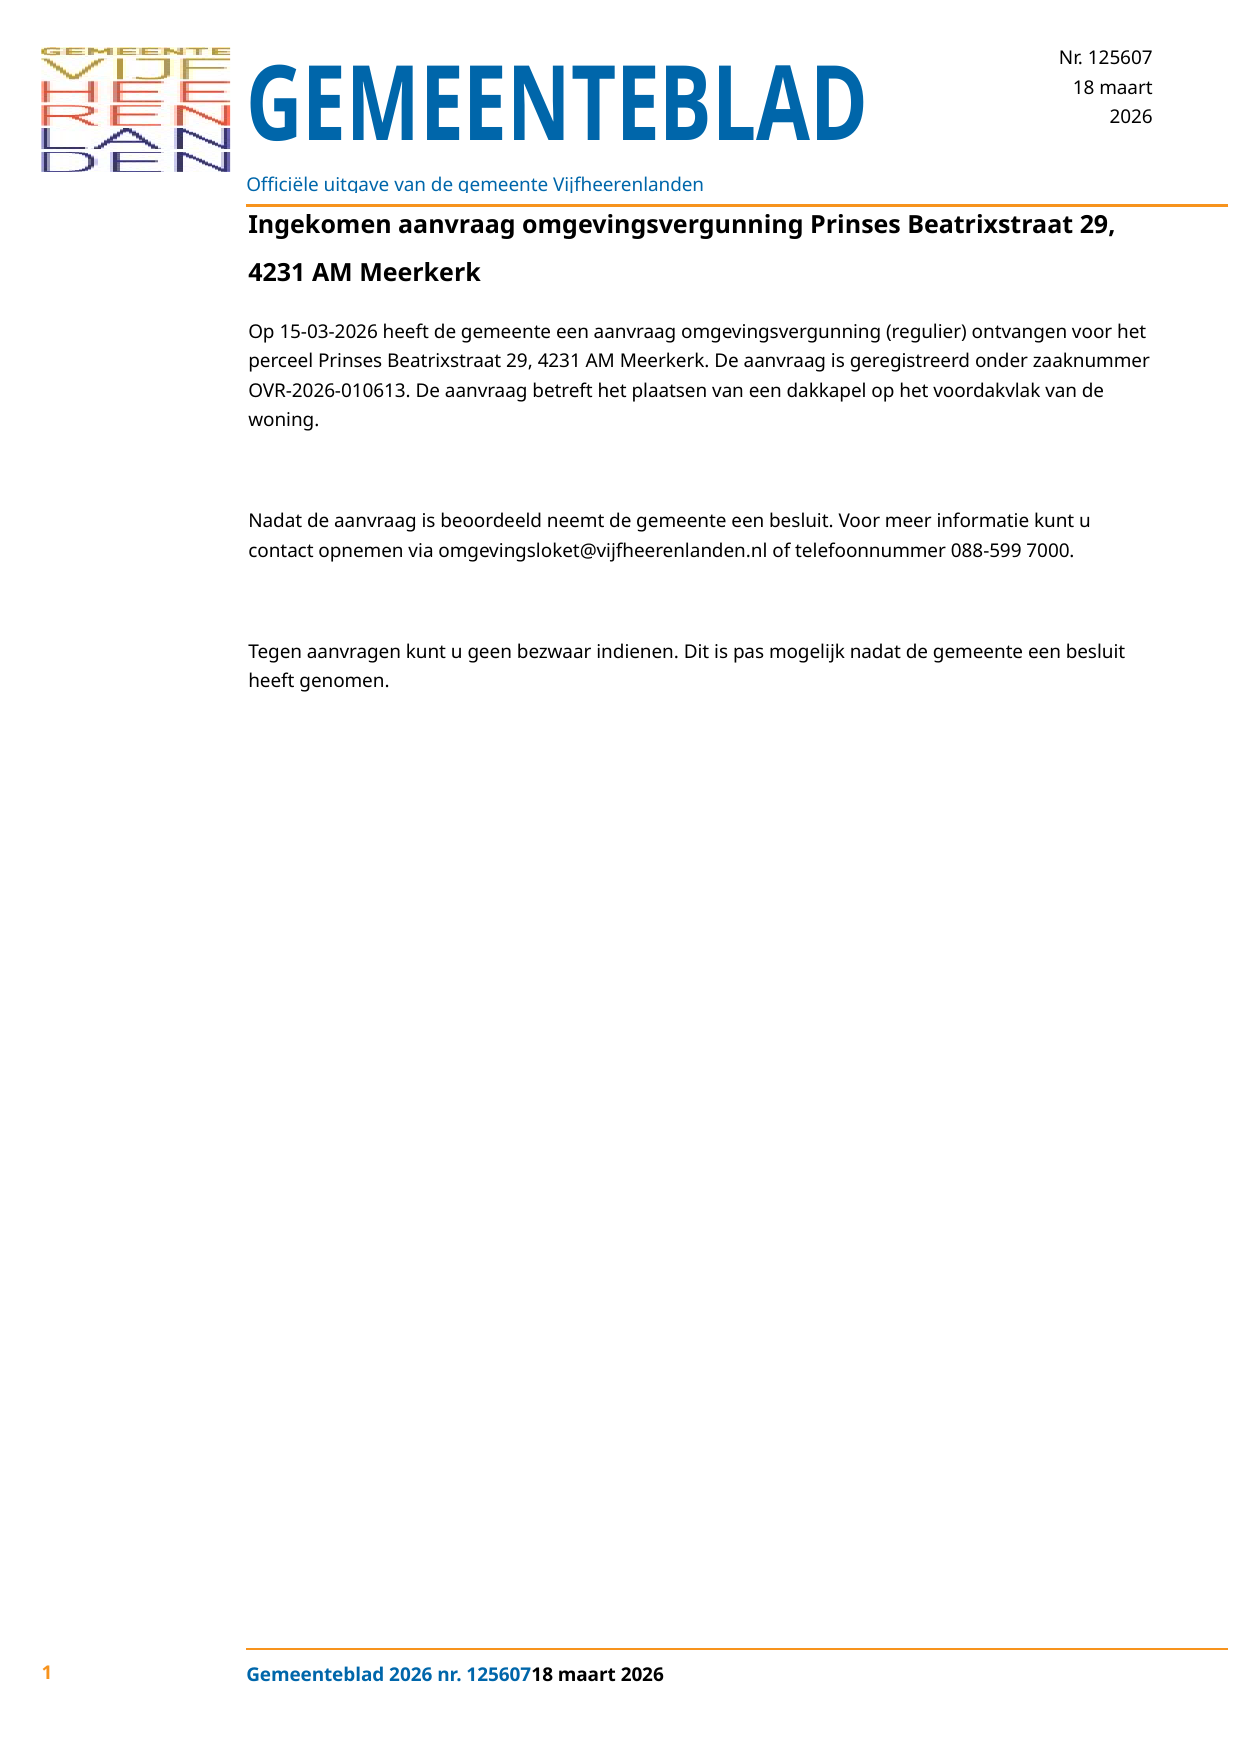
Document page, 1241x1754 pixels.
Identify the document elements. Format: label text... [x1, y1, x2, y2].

text Nadat de aanvraag is beoordeeld neemt de gemeente een besluit. Voor meer informatie kunt u contact opnemen via omgevingsloket@vijfheerenlanden.nl of telefoonnummer 088-599 7000. [248, 507, 1152, 563]
picture [41, 47, 231, 172]
text Op 15-03-2026 heeft de gemeente een aanvraag omgevingsvergunning (regulier) ontvangen voor het perceel Prinses Beatrixstraat 29, 4231 AM Meerkerk. De aanvraag is geregistreerd onder zaaknummer OVR-2026-010613. De aanvraag betreft het plaatsen van een dakkapel op het voordakvlak van de woning. [248, 318, 1152, 432]
text Tegen aanvragen kunt u geen bezwaar indienen. Dit is pas mogelijk nadat de gemeente een besluit heeft genomen. [248, 638, 1152, 693]
text Ingekomen aanvraag omgevingsvergunning Prinses Beatrixstraat 29, 4231 AM Meerkerk [248, 207, 1152, 288]
